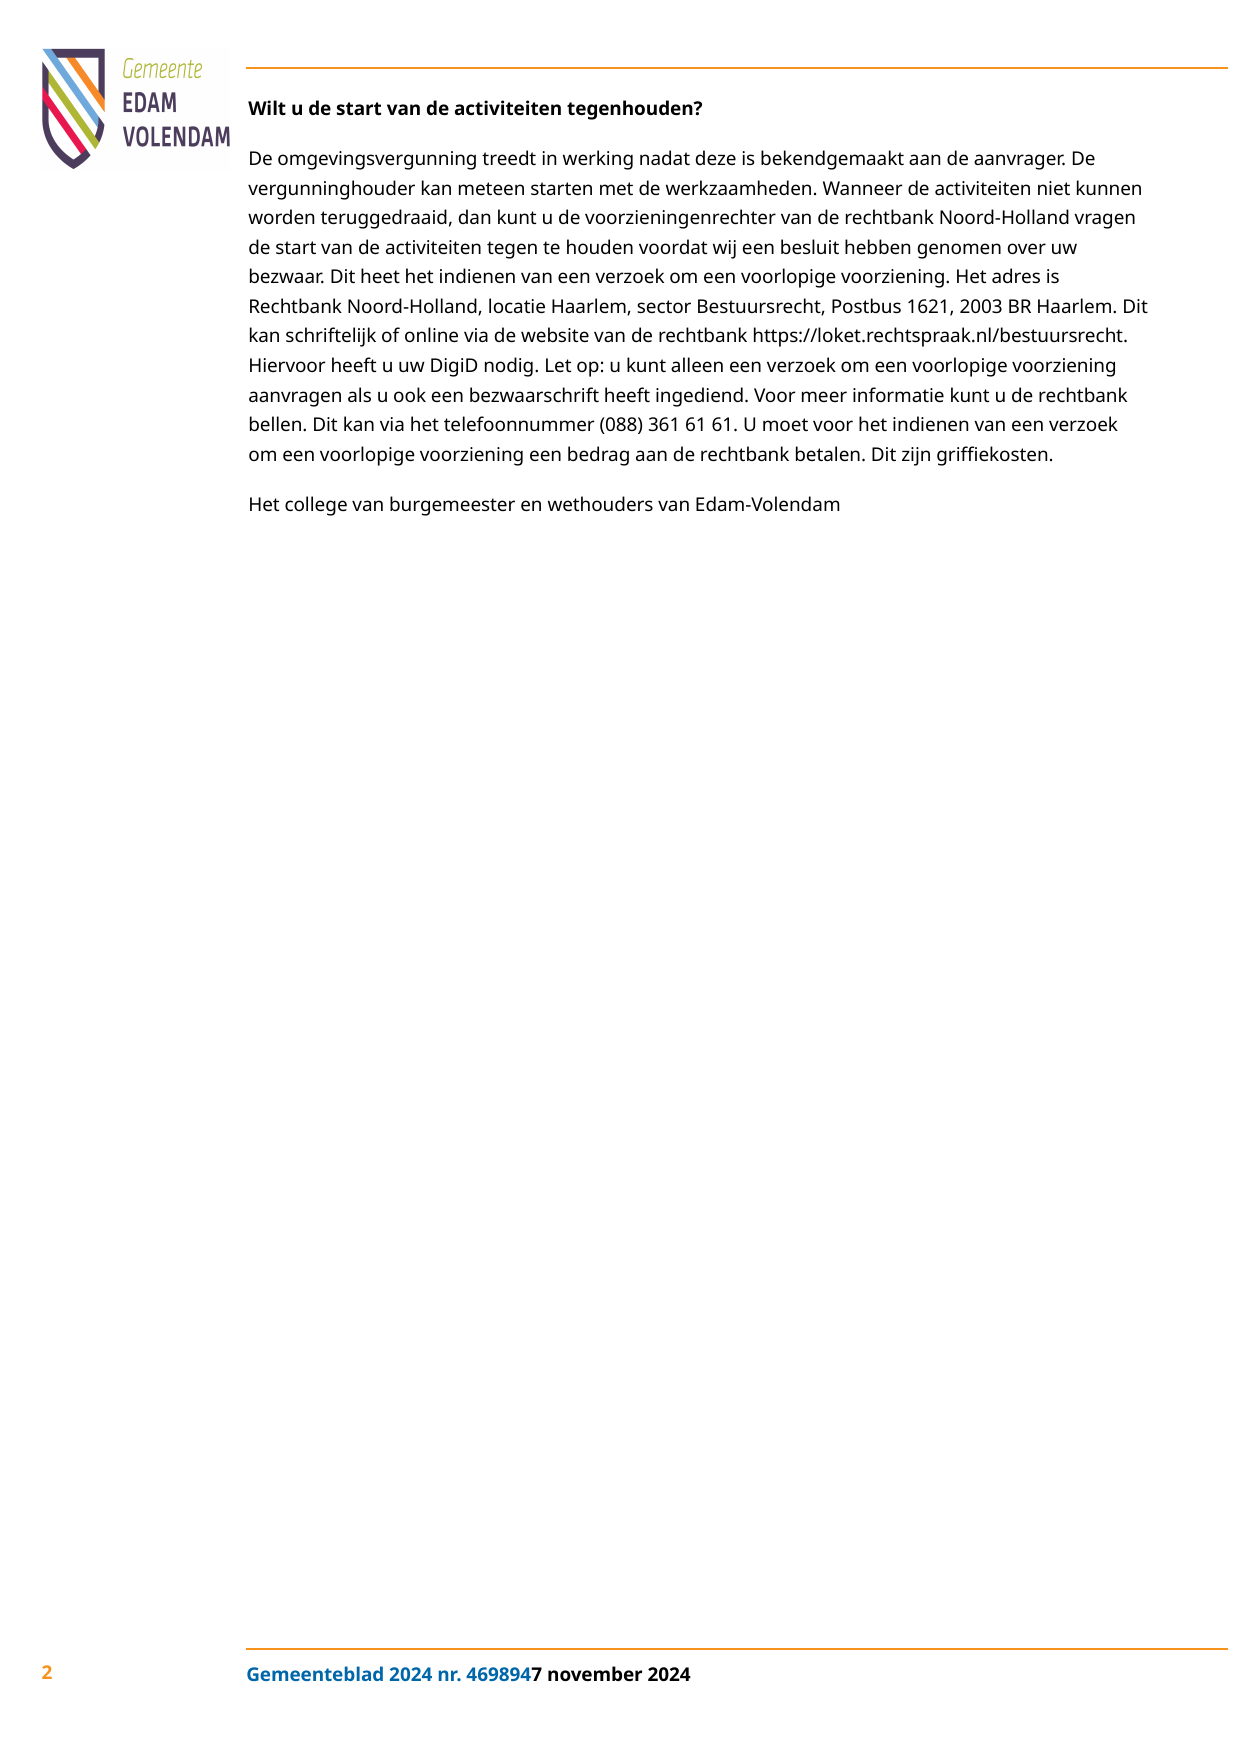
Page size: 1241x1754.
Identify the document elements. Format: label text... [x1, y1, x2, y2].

text Wilt u de start van de activiteiten tegenhouden? [248, 95, 1152, 121]
text De omgevingsvergunning treedt in werking nadat deze is bekendgemaakt aan de aanvrager. De vergunninghouder kan meteen starten met de werkzaamheden. Wanneer de activiteiten niet kunnen worden teruggedraaid, dan kunt u de voorzieningenrechter van de rechtbank Noord-Holland vragen de start van de activiteiten tegen te houden voordat wij een besluit hebben genomen over uw bezwaar. Dit heet het indienen van een verzoek om een voorlopige voorziening. Het adres is Rechtbank Noord-Holland, locatie Haarlem, sector Bestuursrecht, Postbus 1621, 2003 BR Haarlem. Dit kan schriftelijk of online via de website van de rechtbank https://loket.rechtspraak.nl/bestuursrecht. Hiervoor heeft u uw DigiD nodig. Let op: u kunt alleen een verzoek om een voorlopige voorziening aanvragen als u ook een bezwaarschrift heeft ingediend. Voor meer informatie kunt u de rechtbank bellen. Dit kan via het telefoonnummer (088) 361 61 61. U moet voor het indienen van een verzoek om een voorlopige voorziening een bedrag aan de rechtbank betalen. Dit zijn griffiekosten. [248, 145, 1152, 467]
picture [41, 47, 231, 172]
text Het college van burgemeester en wethouders van Edam-Volendam [248, 491, 1152, 517]
